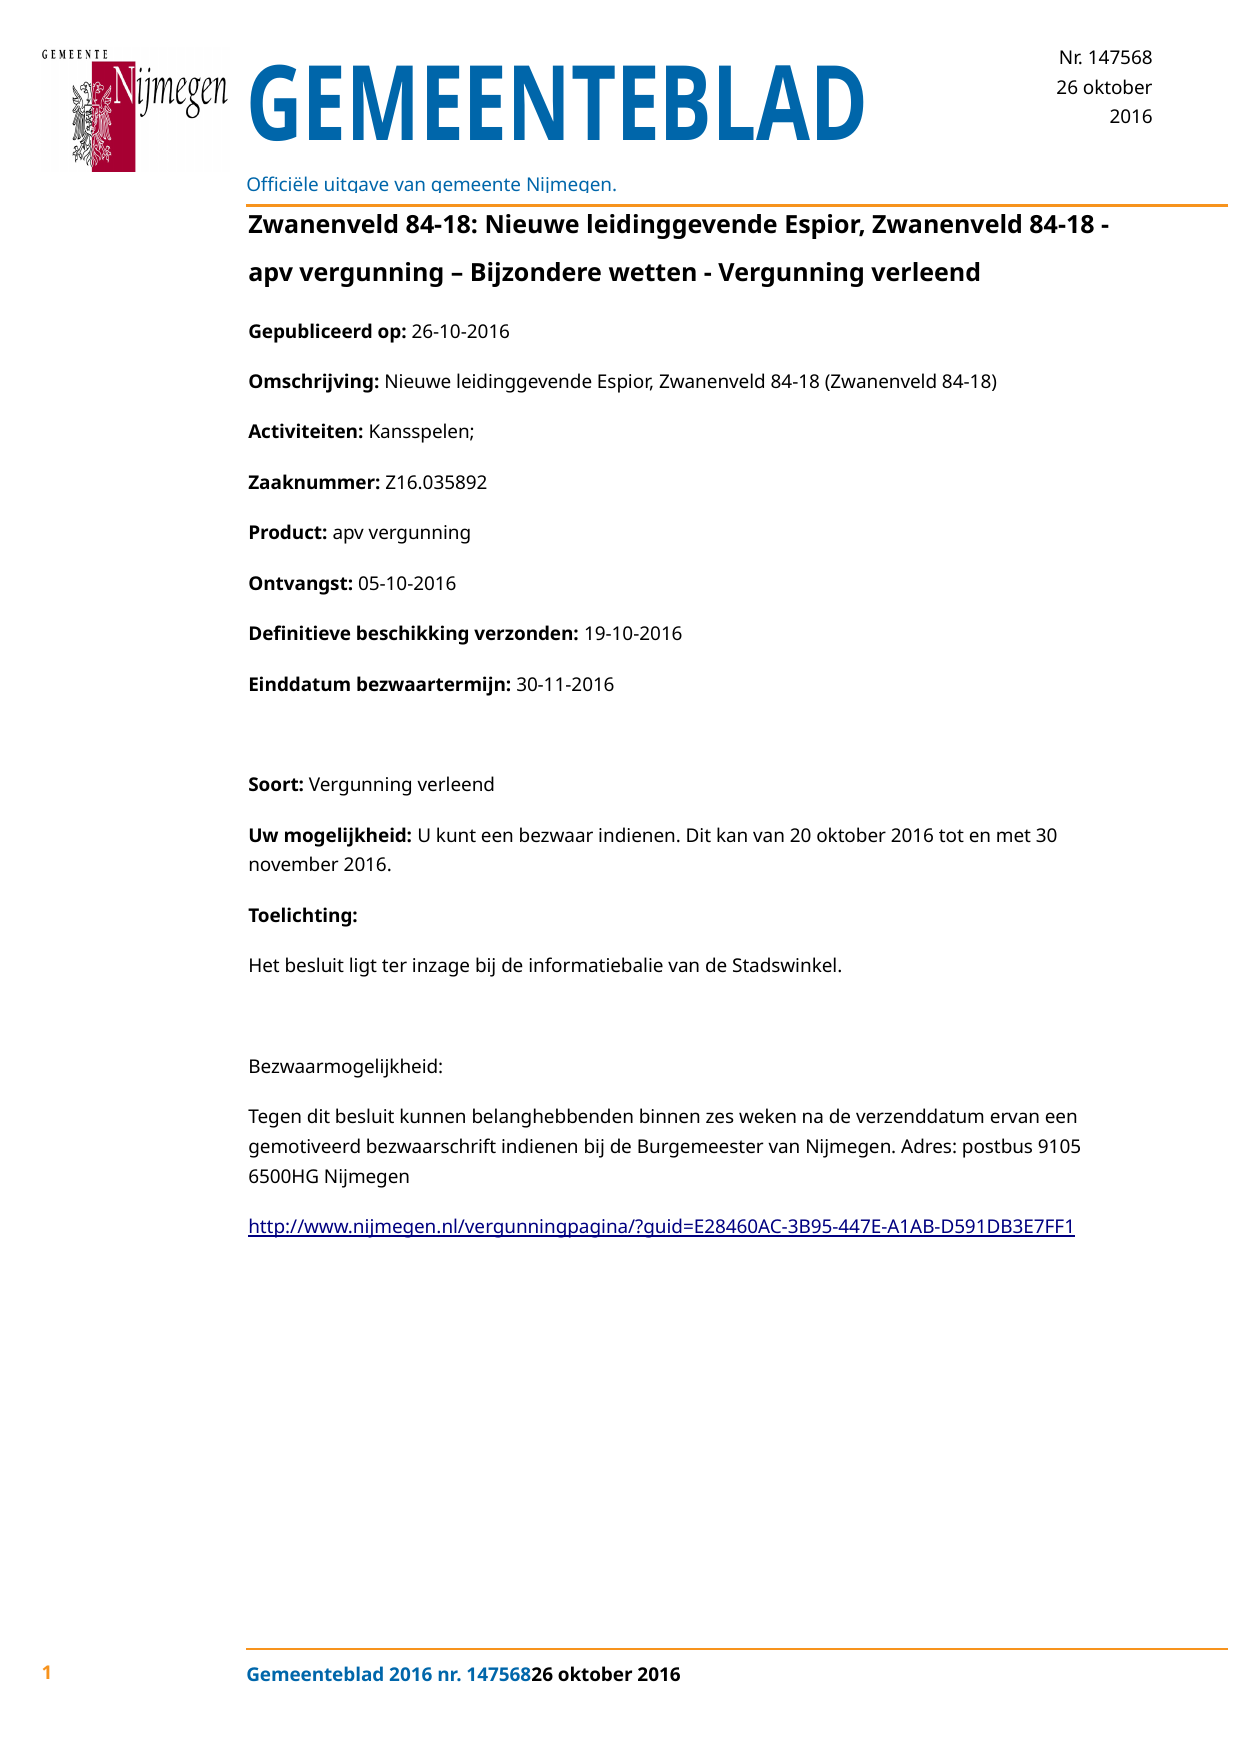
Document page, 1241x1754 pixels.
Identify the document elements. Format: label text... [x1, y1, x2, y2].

text Definitieve beschikking verzonden: 19-10-2016 [248, 620, 1152, 646]
text Product: apv vergunning [248, 519, 1152, 545]
text Bezwaarmogelijkheid: [248, 1053, 1152, 1079]
text Gepubliceerd op: 26-10-2016 [248, 318, 1152, 344]
text Activiteiten: Kansspelen; [248, 419, 1152, 444]
text Zwanenveld 84-18: Nieuwe leidinggevende Espior, Zwanenveld 84-18 - apv vergunning – Bijzondere wetten - Vergunning verleend [248, 207, 1152, 288]
text Omschrijving: Nieuwe leidinggevende Espior, Zwanenveld 84-18 (Zwanenveld 84-18) [248, 368, 1152, 394]
text Einddatum bezwaartermijn: 30-11-2016 [248, 671, 1152, 697]
text Toelichting: [248, 902, 1152, 928]
text Uw mogelijkheid: U kunt een bezwaar indienen. Dit kan van 20 oktober 2016 tot en met 30 november 2016. [248, 822, 1152, 877]
text Zaaknummer: Z16.035892 [248, 469, 1152, 495]
text Ontvangst: 05-10-2016 [248, 570, 1152, 596]
text Soort: Vergunning verleend [248, 772, 1152, 797]
text Tegen dit besluit kunnen belanghebbenden binnen zes weken na de verzenddatum ervan een gemotiveerd bezwaarschrift indienen bij de Burgemeester van Nijmegen. Adres: postbus 9105 6500HG Nijmegen [248, 1104, 1152, 1189]
picture [41, 47, 231, 172]
text Het besluit ligt ter inzage bij de informatiebalie van de Stadswinkel. [248, 952, 1152, 978]
text http://www.nijmegen.nl/vergunningpagina/?guid=E28460AC-3B95-447E-A1AB-D591DB3E7FF1 [248, 1213, 1152, 1239]
